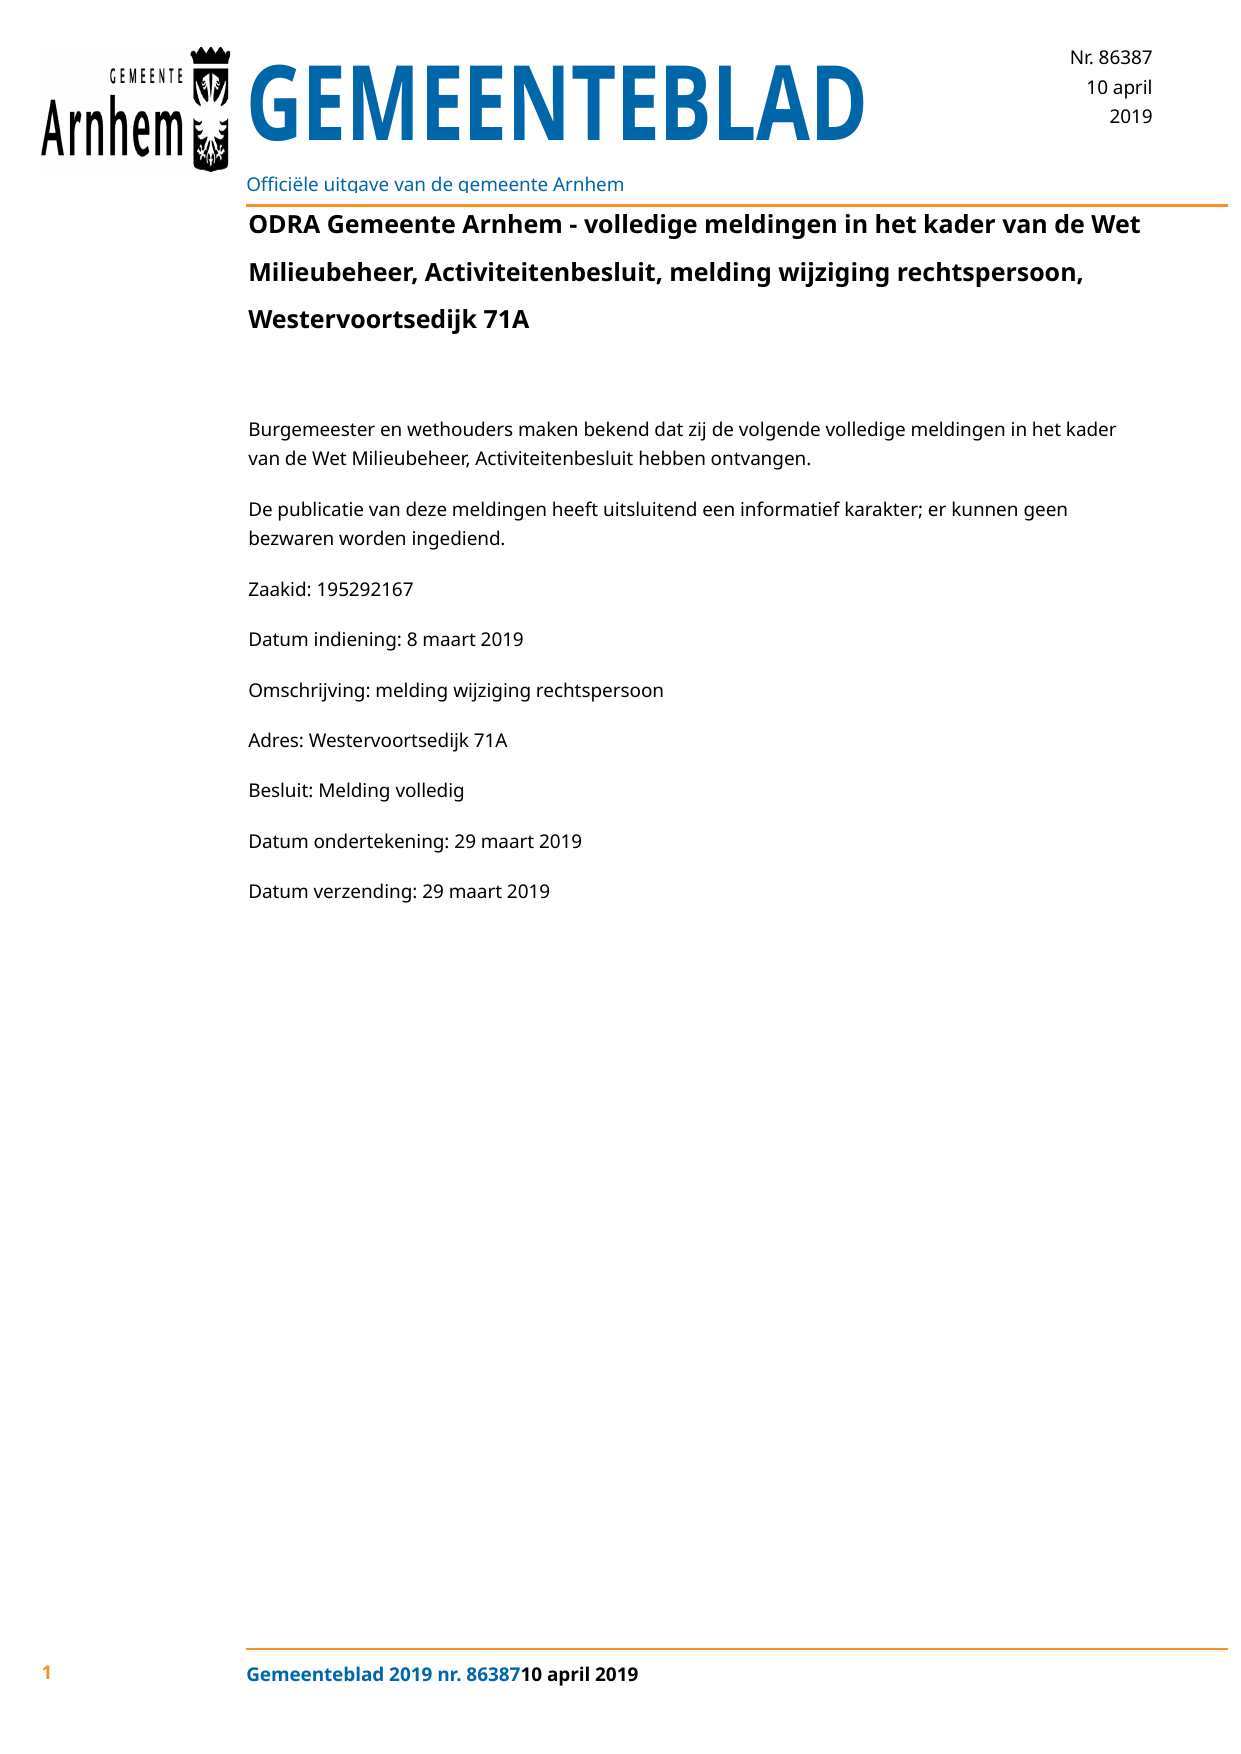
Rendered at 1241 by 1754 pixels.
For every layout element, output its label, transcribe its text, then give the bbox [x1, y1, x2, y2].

text Zaakid: 195292167 [248, 576, 1152, 602]
text Besluit: Melding volledig [248, 778, 1152, 803]
text Adres: Westervoortsedijk 71A [248, 727, 1152, 753]
text Datum verzending: 29 maart 2019 [248, 878, 1152, 904]
text Omschrijving: melding wijziging rechtspersoon [248, 677, 1152, 702]
text Datum indiening: 8 maart 2019 [248, 626, 1152, 652]
picture [41, 47, 231, 172]
text ODRA Gemeente Arnhem - volledige meldingen in het kader van de Wet Milieubeheer, Activiteitenbesluit, melding wijziging rechtspersoon, Westervoortsedijk 71A [248, 207, 1152, 336]
text Datum ondertekening: 29 maart 2019 [248, 828, 1152, 854]
text De publicatie van deze meldingen heeft uitsluitend een informatief karakter; er kunnen geen bezwaren worden ingediend. [248, 496, 1152, 551]
text Burgemeester en wethouders maken bekend dat zij de volgende volledige meldingen in het kader van de Wet Milieubeheer, Activiteitenbesluit hebben ontvangen. [248, 416, 1152, 471]
